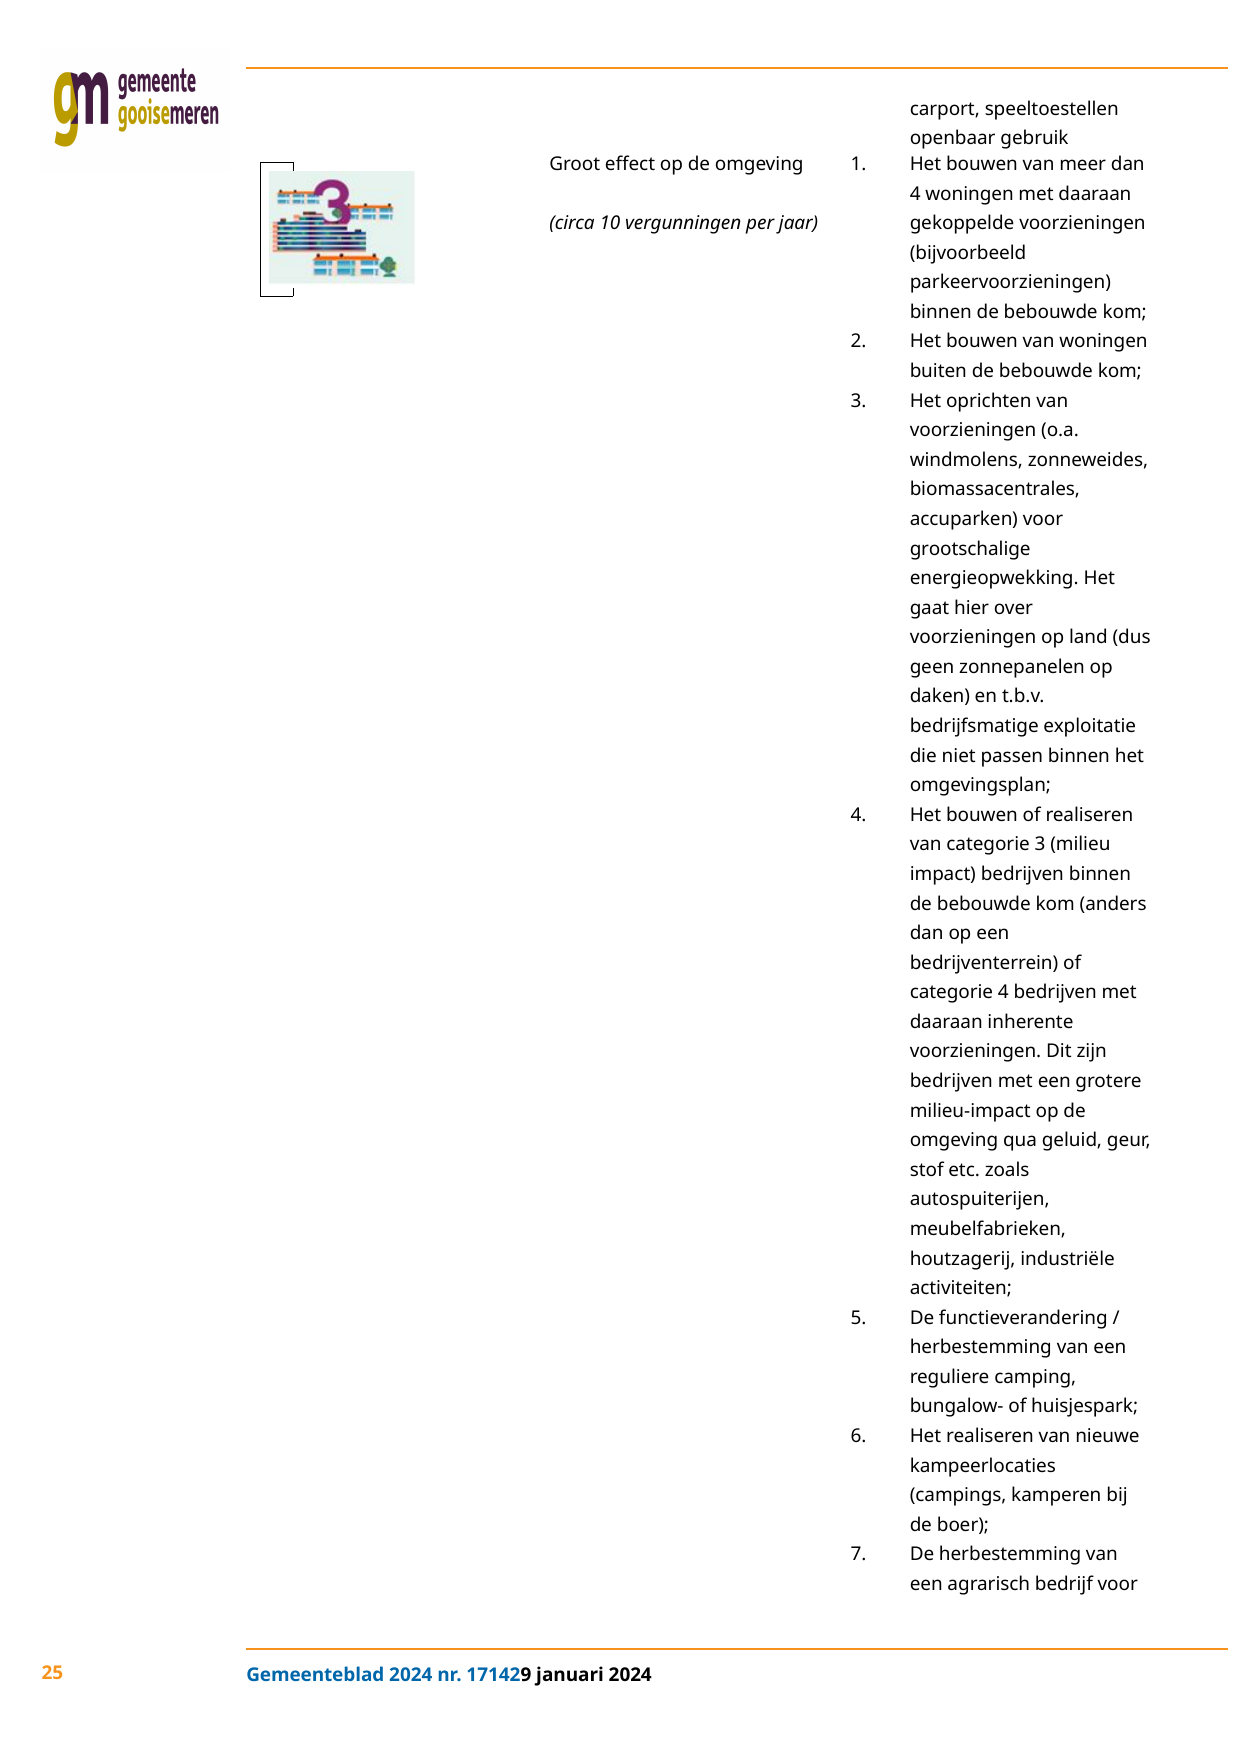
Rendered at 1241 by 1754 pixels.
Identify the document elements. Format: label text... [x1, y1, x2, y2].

table_cell [248, 95, 549, 150]
picture [41, 47, 231, 172]
picture [268, 171, 417, 288]
table_cell [549, 95, 850, 150]
table_cell carport, speeltoestellen openbaar gebruik [850, 95, 1152, 150]
table_cell Het bouwen van meer dan 4 woningen met daaraan gekoppelde voorzieningen (bijvoorbeeld parkeervoorzieningen) binnen de bebouwde kom; Het bouwen van woningen buiten de bebouwde kom; Het oprichten van voorzieningen (o.a. windmolens, zonneweides, biomassacentrales, accuparken) voor grootschalige energieopwekking. Het gaat hier over voorzieningen op land (dus geen zonnepanelen op daken) en t.b.v. bedrijfsmatige exploitatie die niet passen binnen het omgevingsplan; Het bouwen of realiseren van categorie 3 (milieu impact) bedrijven binnen de bebouwde kom (anders dan op een bedrijventerrein) of categorie 4 bedrijven met daaraan inherente voorzieningen. Dit zijn bedrijven met een grotere milieu-impact op de omgeving qua geluid, geur, stof etc. zoals autospuiterijen, meubelfabrieken, houtzagerij, industriële activiteiten; De functieverandering / herbestemming van een reguliere camping, bungalow- of huisjespark; Het realiseren van nieuwe kampeerlocaties (campings, kamperen bij de boer); De herbestemming van een agrarisch bedrijf voor [850, 150, 1152, 1596]
table_cell [248, 150, 549, 1596]
table_cell Groot effect op de omgeving (circa 10 vergunningen per jaar) [549, 150, 850, 1596]
